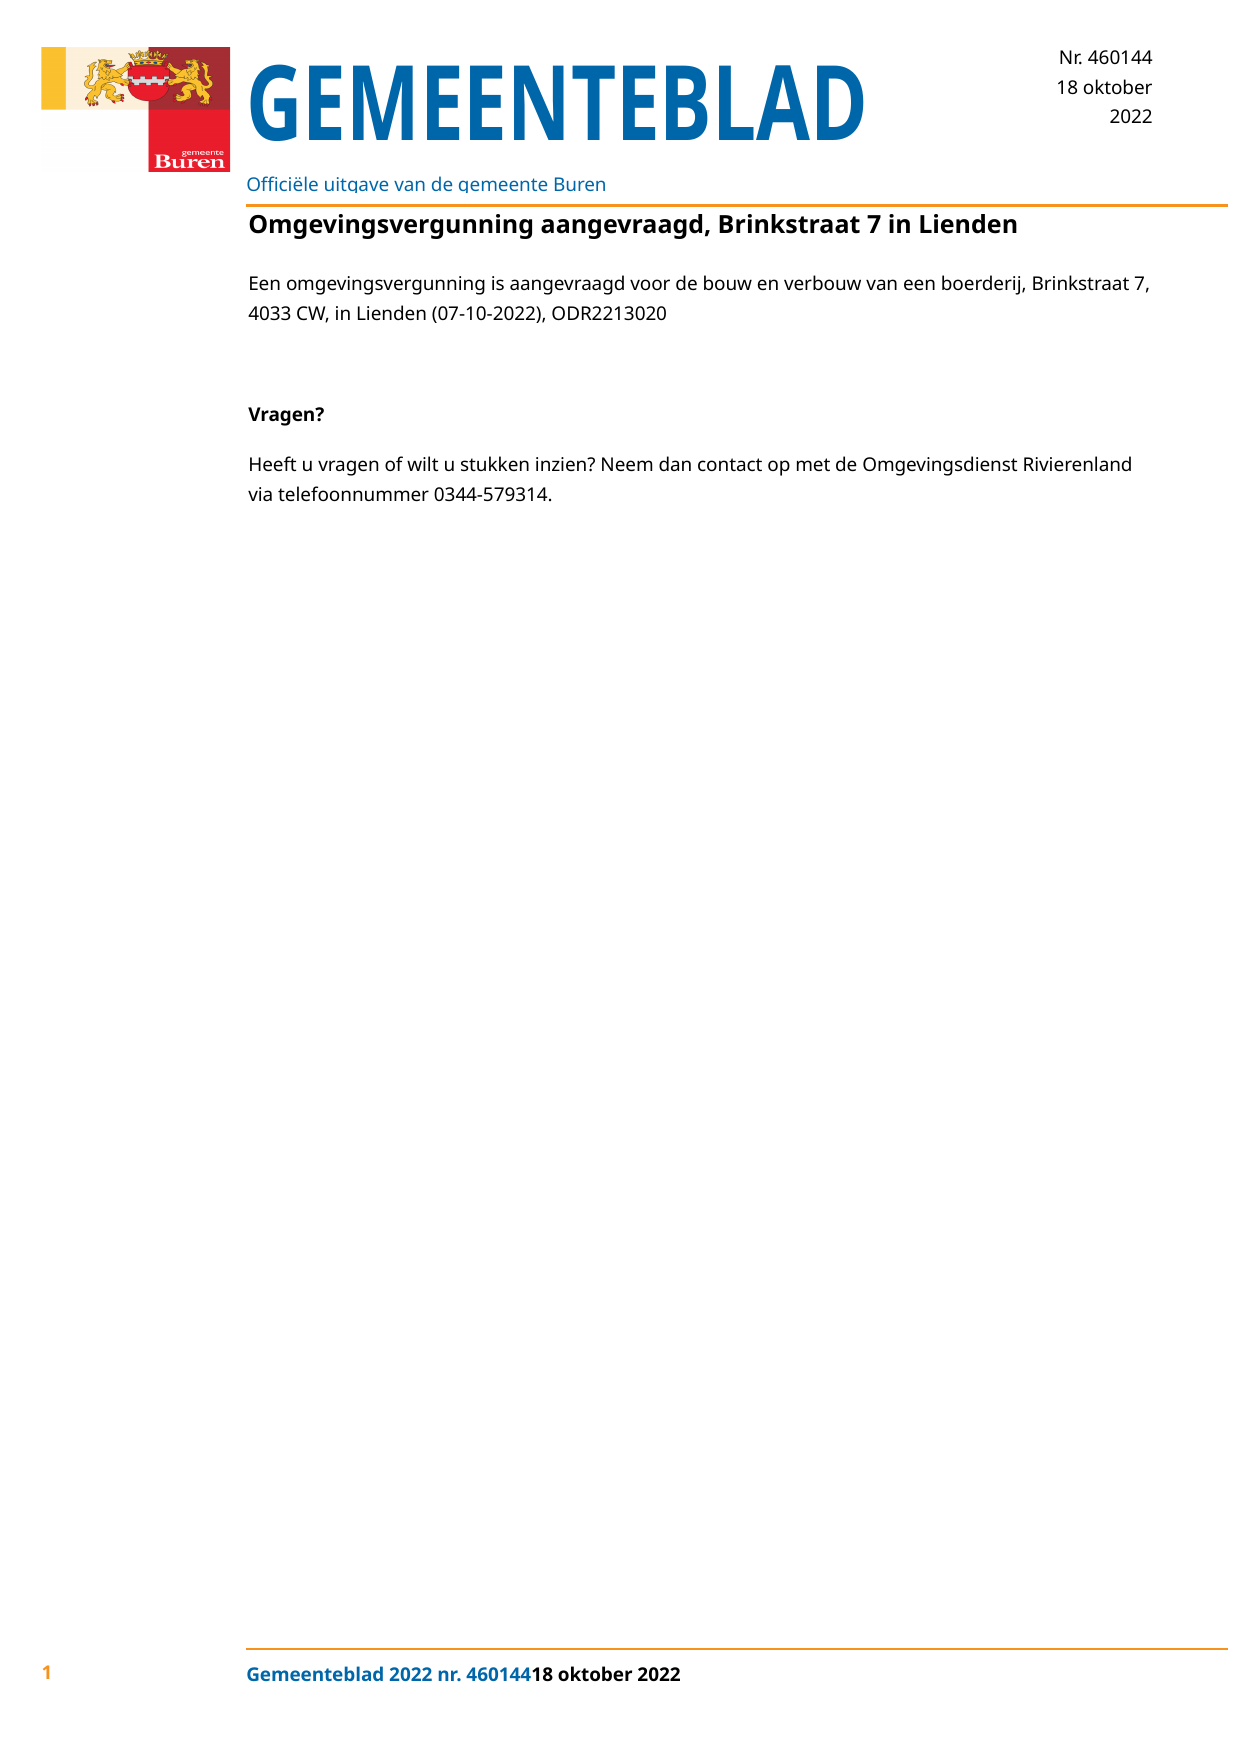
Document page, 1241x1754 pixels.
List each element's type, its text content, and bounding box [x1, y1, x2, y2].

picture [41, 47, 231, 172]
text Een omgevingsvergunning is aangevraagd voor de bouw en verbouw van een boerderij, Brinkstraat 7, 4033 CW, in Lienden (07-10-2022), ODR2213020 [248, 270, 1152, 326]
text Omgevingsvergunning aangevraagd, Brinkstraat 7 in Lienden [248, 207, 1152, 241]
text Vragen? [248, 401, 1152, 426]
text Heeft u vragen of wilt u stukken inzien? Neem dan contact op met de Omgevingsdienst Rivierenland via telefoonnummer 0344-579314. [248, 451, 1152, 506]
